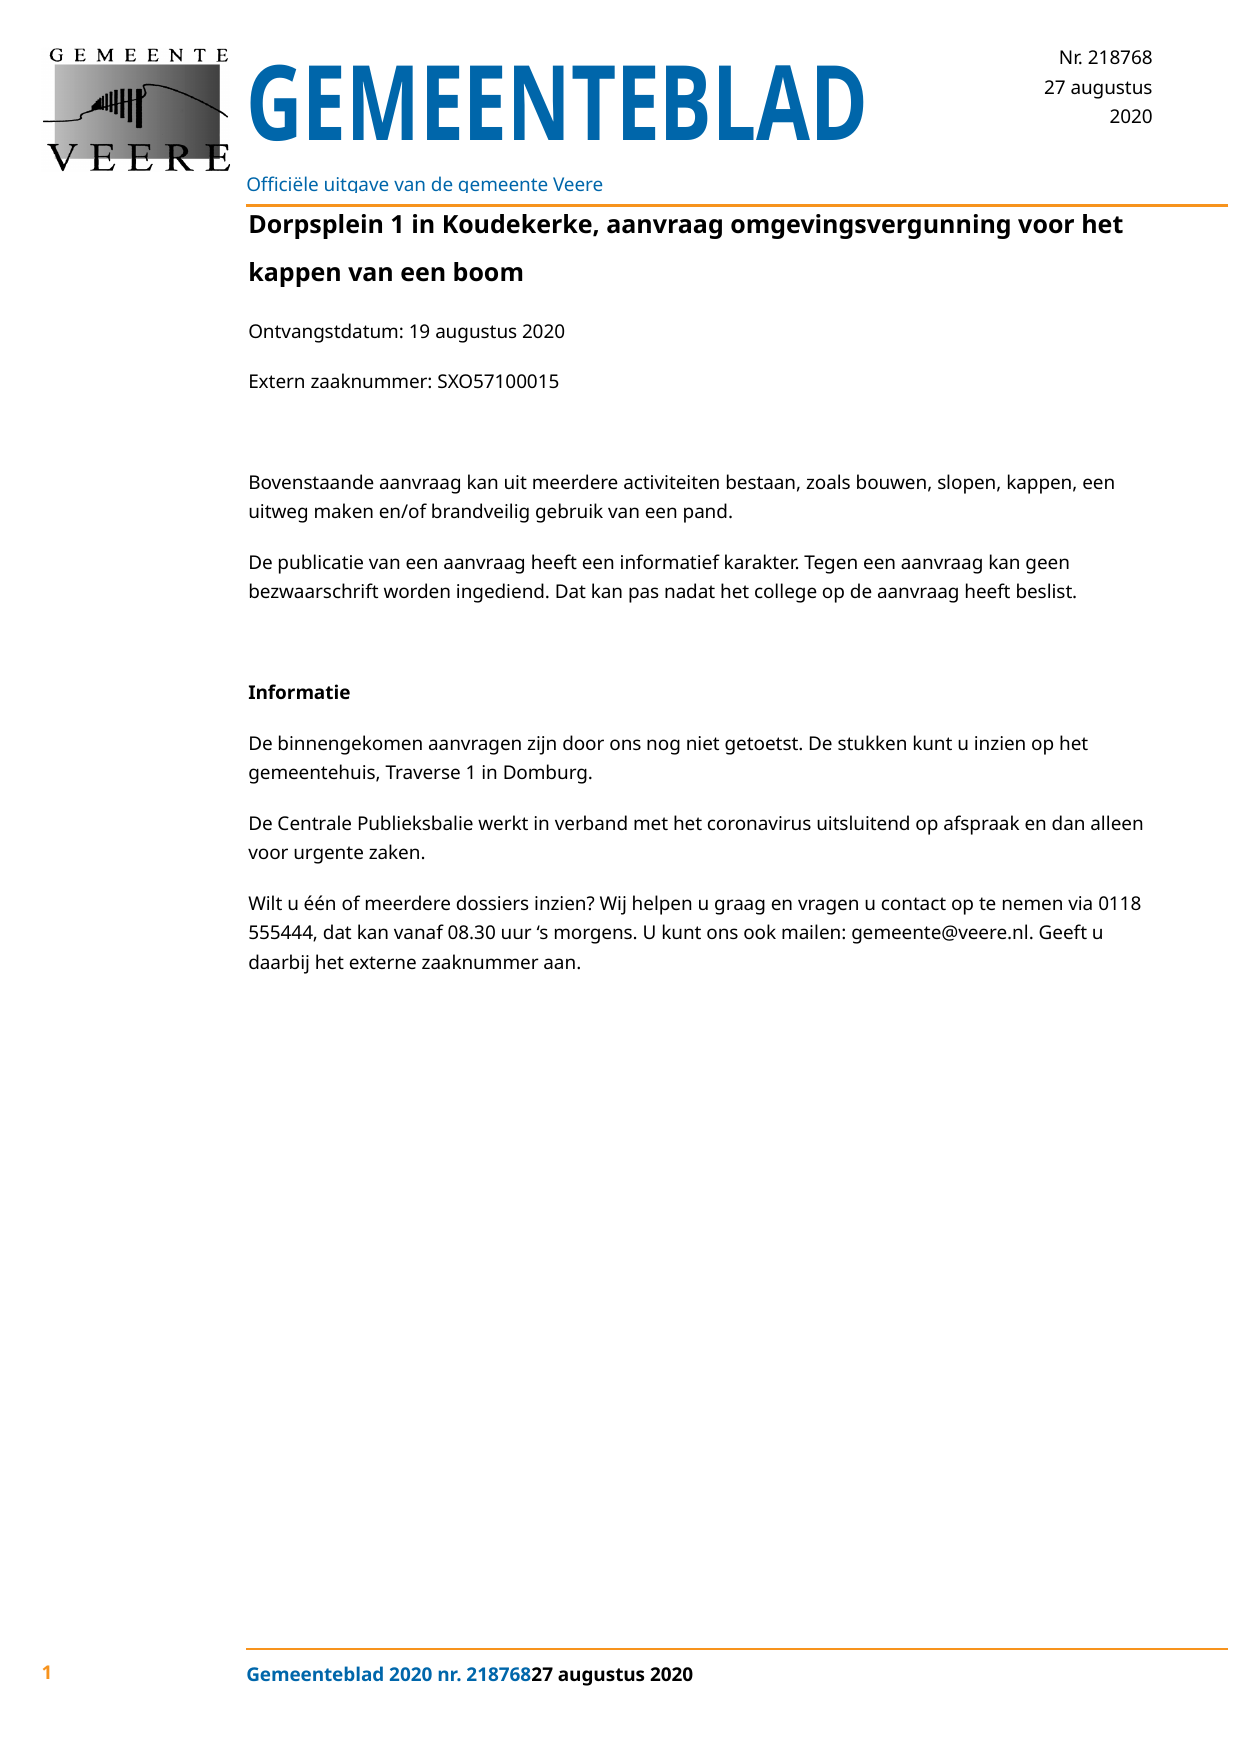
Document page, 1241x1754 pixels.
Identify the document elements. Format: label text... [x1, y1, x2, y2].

text Ontvangstdatum: 19 augustus 2020 [248, 318, 1152, 344]
text Dorpsplein 1 in Koudekerke, aanvraag omgevingsvergunning voor het kappen van een boom [248, 207, 1152, 288]
text Bovenstaande aanvraag kan uit meerdere activiteiten bestaan, zoals bouwen, slopen, kappen, een uitweg maken en/of brandveilig gebruik van een pand. [248, 469, 1152, 524]
text De publicatie van een aanvraag heeft een informatief karakter. Tegen een aanvraag kan geen bezwaarschrift worden ingediend. Dat kan pas nadat het college op de aanvraag heeft beslist. [248, 549, 1152, 604]
text De binnengekomen aanvragen zijn door ons nog niet getoetst. De stukken kunt u inzien op het gemeentehuis, Traverse 1 in Domburg. [248, 730, 1152, 785]
text Extern zaaknummer: SXO57100015 [248, 368, 1152, 394]
picture [41, 47, 231, 172]
text Wilt u één of meerdere dossiers inzien? Wij helpen u graag en vragen u contact op te nemen via 0118 555444, dat kan vanaf 08.30 uur ‘s morgens. U kunt ons ook mailen: gemeente@veere.nl. Geeft u daarbij het externe zaaknummer aan. [248, 890, 1152, 975]
text Informatie [248, 679, 1152, 705]
text De Centrale Publieksbalie werkt in verband met het coronavirus uitsluitend op afspraak en dan alleen voor urgente zaken. [248, 810, 1152, 865]
